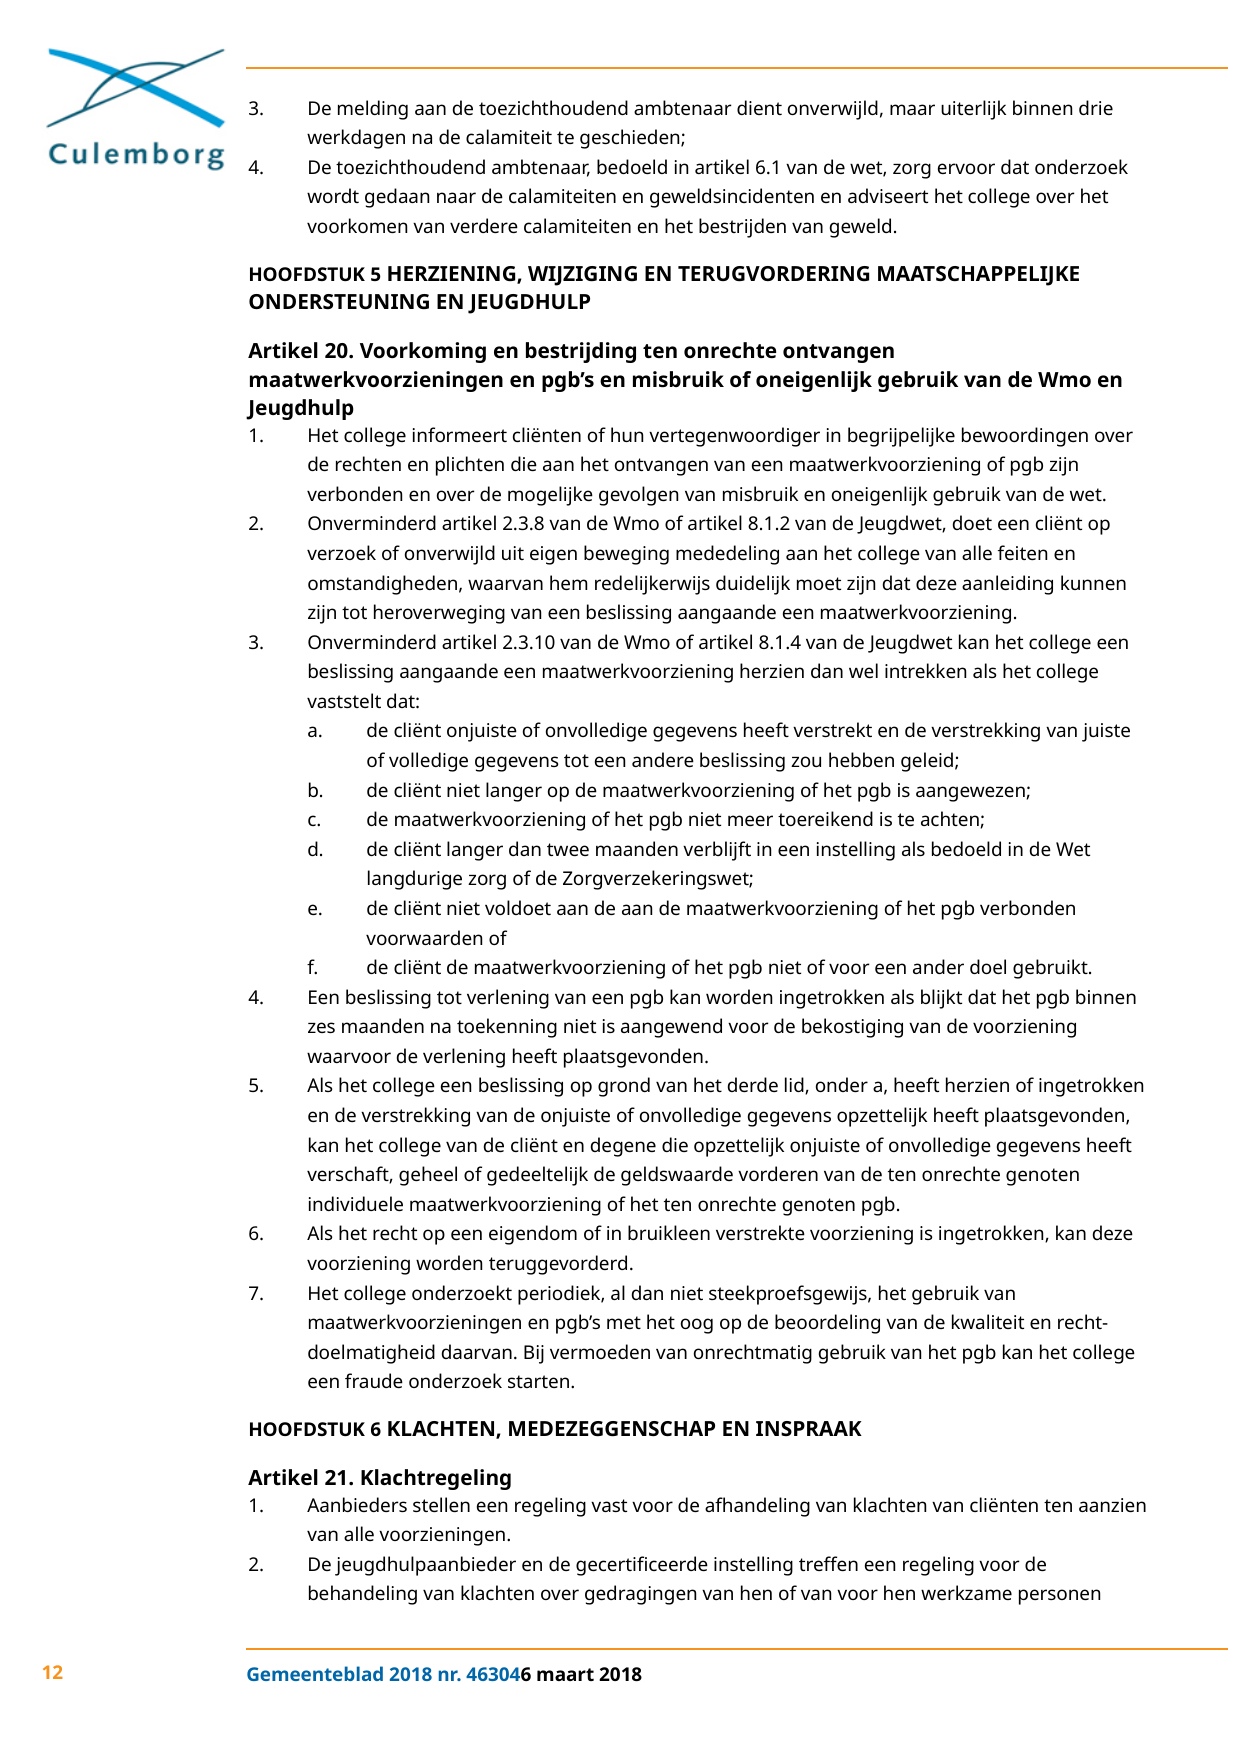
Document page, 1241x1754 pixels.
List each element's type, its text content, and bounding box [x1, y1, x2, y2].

list de cliënt niet langer op de maatwerkvoorziening of het pgb is aangewezen; [307, 777, 1152, 802]
list De melding aan de toezichthoudend ambtenaar dient onverwijld, maar uiterlijk binnen drie werkdagen na de calamiteit te geschieden; [248, 95, 1152, 150]
picture [41, 47, 231, 172]
text HOOFDSTUK 6 KLACHTEN, MEDEZEGGENSCHAP EN INSPRAAK [248, 1414, 1152, 1442]
list Onverminderd artikel 2.3.10 van de Wmo of artikel 8.1.4 van de Jeugdwet kan het college een beslissing aangaande een maatwerkvoorziening herzien dan wel intrekken als het college vaststelt dat: [248, 629, 1152, 714]
text HOOFDSTUK 5 HERZIENING, WIJZIGING EN TERUGVORDERING MAATSCHAPPELIJKE ONDERSTEUNING EN JEUGDHULP [248, 259, 1152, 316]
list Onverminderd artikel 2.3.8 van de Wmo of artikel 8.1.2 van de Jeugdwet, doet een cliënt op verzoek of onverwijld uit eigen beweging mededeling aan het college van alle feiten en omstandigheden, waarvan hem redelijkerwijs duidelijk moet zijn dat deze aanleiding kunnen zijn tot heroverweging van een beslissing aangaande een maatwerkvoorziening. [248, 511, 1152, 625]
list Als het college een beslissing op grond van het derde lid, onder a, heeft herzien of ingetrokken en de verstrekking van de onjuiste of onvolledige gegevens opzettelijk heeft plaatsgevonden, kan het college van de cliënt en degene die opzettelijk onjuiste of onvolledige gegevens heeft verschaft, geheel of gedeeltelijk de geldswaarde vorderen van de ten onrechte genoten individuele maatwerkvoorziening of het ten onrechte genoten pgb. [248, 1073, 1152, 1217]
list de cliënt langer dan twee maanden verblijft in een instelling als bedoeld in de Wet langdurige zorg of de Zorgverzekeringswet; [307, 836, 1152, 891]
list Het college onderzoekt periodiek, al dan niet steekproefsgewijs, het gebruik van maatwerkvoorzieningen en pgb’s met het oog op de beoordeling van de kwaliteit en recht- doelmatigheid daarvan. Bij vermoeden van onrechtmatig gebruik van het pgb kan het college een fraude onderzoek starten. [248, 1280, 1152, 1394]
list de maatwerkvoorziening of het pgb niet meer toereikend is te achten; [307, 806, 1152, 832]
list de cliënt niet voldoet aan de aan de maatwerkvoorziening of het pgb verbonden voorwaarden of [307, 895, 1152, 950]
list de cliënt onjuiste of onvolledige gegevens heeft verstrekt en de verstrekking van juiste of volledige gegevens tot een andere beslissing zou hebben geleid; [307, 718, 1152, 773]
list de cliënt de maatwerkvoorziening of het pgb niet of voor een ander doel gebruikt. [307, 954, 1152, 980]
text Artikel 21. Klachtregeling [248, 1463, 1152, 1492]
list De toezichthoudend ambtenaar, bedoeld in artikel 6.1 van de wet, zorg ervoor dat onderzoek wordt gedaan naar de calamiteiten en geweldsincidenten en adviseert het college over het voorkomen van verdere calamiteiten en het bestrijden van geweld. [248, 154, 1152, 239]
list Het college informeert cliënten of hun vertegenwoordiger in begrijpelijke bewoordingen over de rechten en plichten die aan het ontvangen van een maatwerkvoorziening of pgb zijn verbonden en over de mogelijke gevolgen van misbruik en oneigenlijk gebruik van de wet. [248, 422, 1152, 507]
list Als het recht op een eigendom of in bruikleen verstrekte voorziening is ingetrokken, kan deze voorziening worden teruggevorderd. [248, 1221, 1152, 1276]
list Aanbieders stellen een regeling vast voor de afhandeling van klachten van cliënten ten aanzien van alle voorzieningen. [248, 1492, 1152, 1547]
list Een beslissing tot verlening van een pgb kan worden ingetrokken als blijkt dat het pgb binnen zes maanden na toekenning niet is aangewend voor de bekostiging van de voorziening waarvoor de verlening heeft plaatsgevonden. [248, 984, 1152, 1069]
text Artikel 20. Voorkoming en bestrijding ten onrechte ontvangen maatwerkvoorzieningen en pgb’s en misbruik of oneigenlijk gebruik van de Wmo en Jeugdhulp [248, 336, 1152, 422]
list De jeugdhulpaanbieder en de gecertificeerde instelling treffen een regeling voor de behandeling van klachten over gedragingen van hen of van voor hen werkzame personen [248, 1551, 1152, 1606]
